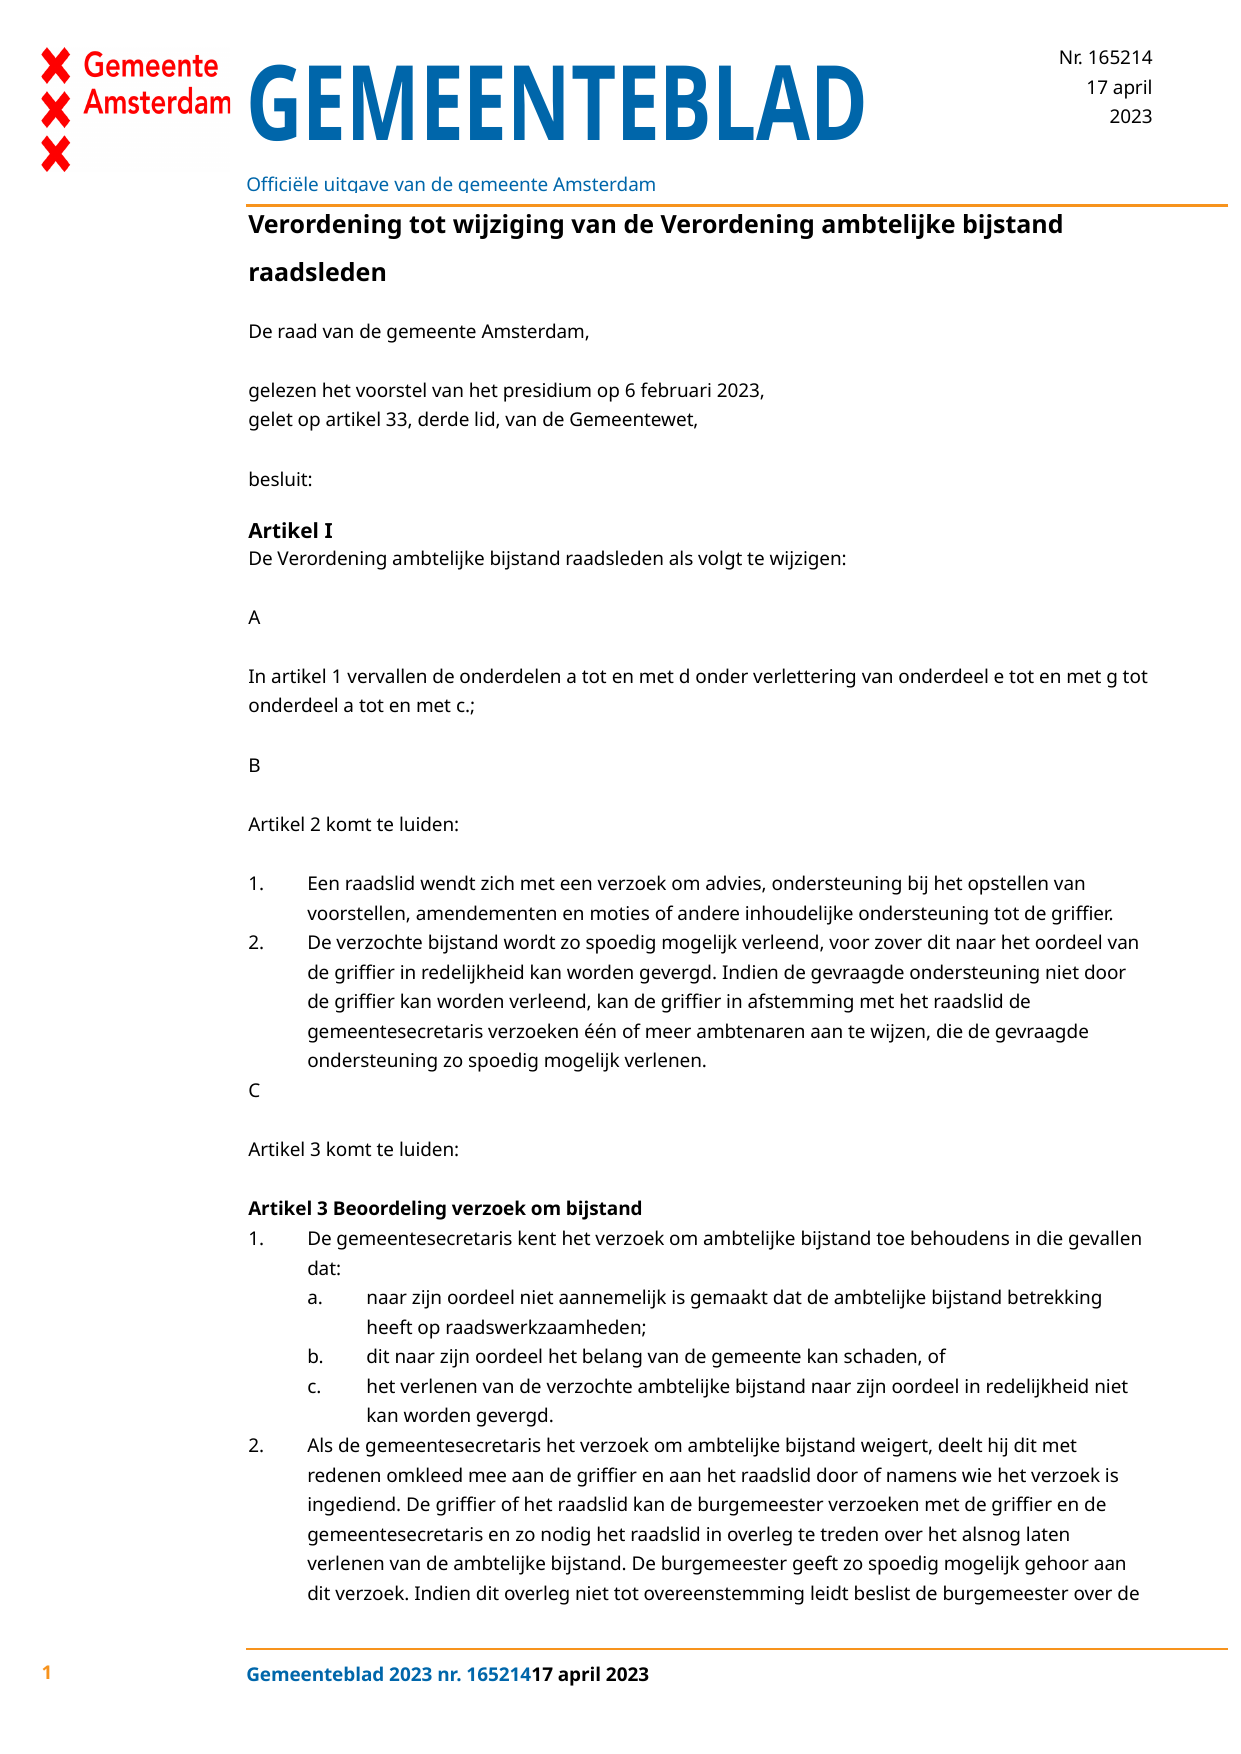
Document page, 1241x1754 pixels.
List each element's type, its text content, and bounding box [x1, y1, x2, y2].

list dit naar zijn oordeel het belang van de gemeente kan schaden, of [307, 1343, 1152, 1369]
text Artikel 3 Beoordeling verzoek om bijstand [248, 1196, 1152, 1221]
text A [248, 604, 1152, 629]
text Artikel 2 komt te luiden: [248, 811, 1152, 837]
list het verlenen van de verzochte ambtelijke bijstand naar zijn oordeel in redelijkheid niet kan worden gevergd. [307, 1373, 1152, 1428]
text C [248, 1077, 1152, 1103]
text B [248, 752, 1152, 777]
text gelet op artikel 33, derde lid, van de Gemeentewet, [248, 407, 1152, 432]
text In artikel 1 vervallen de onderdelen a tot en met d onder verlettering van onderdeel e tot en met g tot onderdeel a tot en met c.; [248, 663, 1152, 718]
list De verzochte bijstand wordt zo spoedig mogelijk verleend, voor zover dit naar het oordeel van de griffier in redelijkheid kan worden gevergd. Indien de gevraagde ondersteuning niet door de griffier kan worden verleend, kan de griffier in afstemming met het raadslid de gemeentesecretaris verzoeken één of meer ambtenaren aan te wijzen, die de gevraagde ondersteuning zo spoedig mogelijk verlenen. [248, 929, 1152, 1073]
text De raad van de gemeente Amsterdam, [248, 318, 1152, 344]
text Artikel 3 komt te luiden: [248, 1136, 1152, 1162]
list Een raadslid wendt zich met een verzoek om advies, ondersteuning bij het opstellen van voorstellen, amendementen en moties of andere inhoudelijke ondersteuning tot de griffier. [248, 870, 1152, 925]
text Artikel I [248, 516, 1152, 545]
text gelezen het voorstel van het presidium op 6 februari 2023, [248, 377, 1152, 403]
list naar zijn oordeel niet aannemelijk is gemaakt dat de ambtelijke bijstand betrekking heeft op raadswerkzaamheden; [307, 1284, 1152, 1339]
list De gemeentesecretaris kent het verzoek om ambtelijke bijstand toe behoudens in die gevallen dat: [248, 1225, 1152, 1280]
text Verordening tot wijziging van de Verordening ambtelijke bijstand raadsleden [248, 207, 1152, 288]
text De Verordening ambtelijke bijstand raadsleden als volgt te wijzigen: [248, 545, 1152, 570]
text besluit: [248, 466, 1152, 492]
picture [41, 47, 231, 172]
list Als de gemeentesecretaris het verzoek om ambtelijke bijstand weigert, deelt hij dit met redenen omkleed mee aan de griffier en aan het raadslid door of namens wie het verzoek is ingediend. De griffier of het raadslid kan de burgemeester verzoeken met de griffier en de gemeentesecretaris en zo nodig het raadslid in overleg te treden over het alsnog laten verlenen van de ambtelijke bijstand. De burgemeester geeft zo spoedig mogelijk gehoor aan dit verzoek. Indien dit overleg niet tot overeenstemming leidt beslist de burgemeester over de [248, 1432, 1152, 1606]
